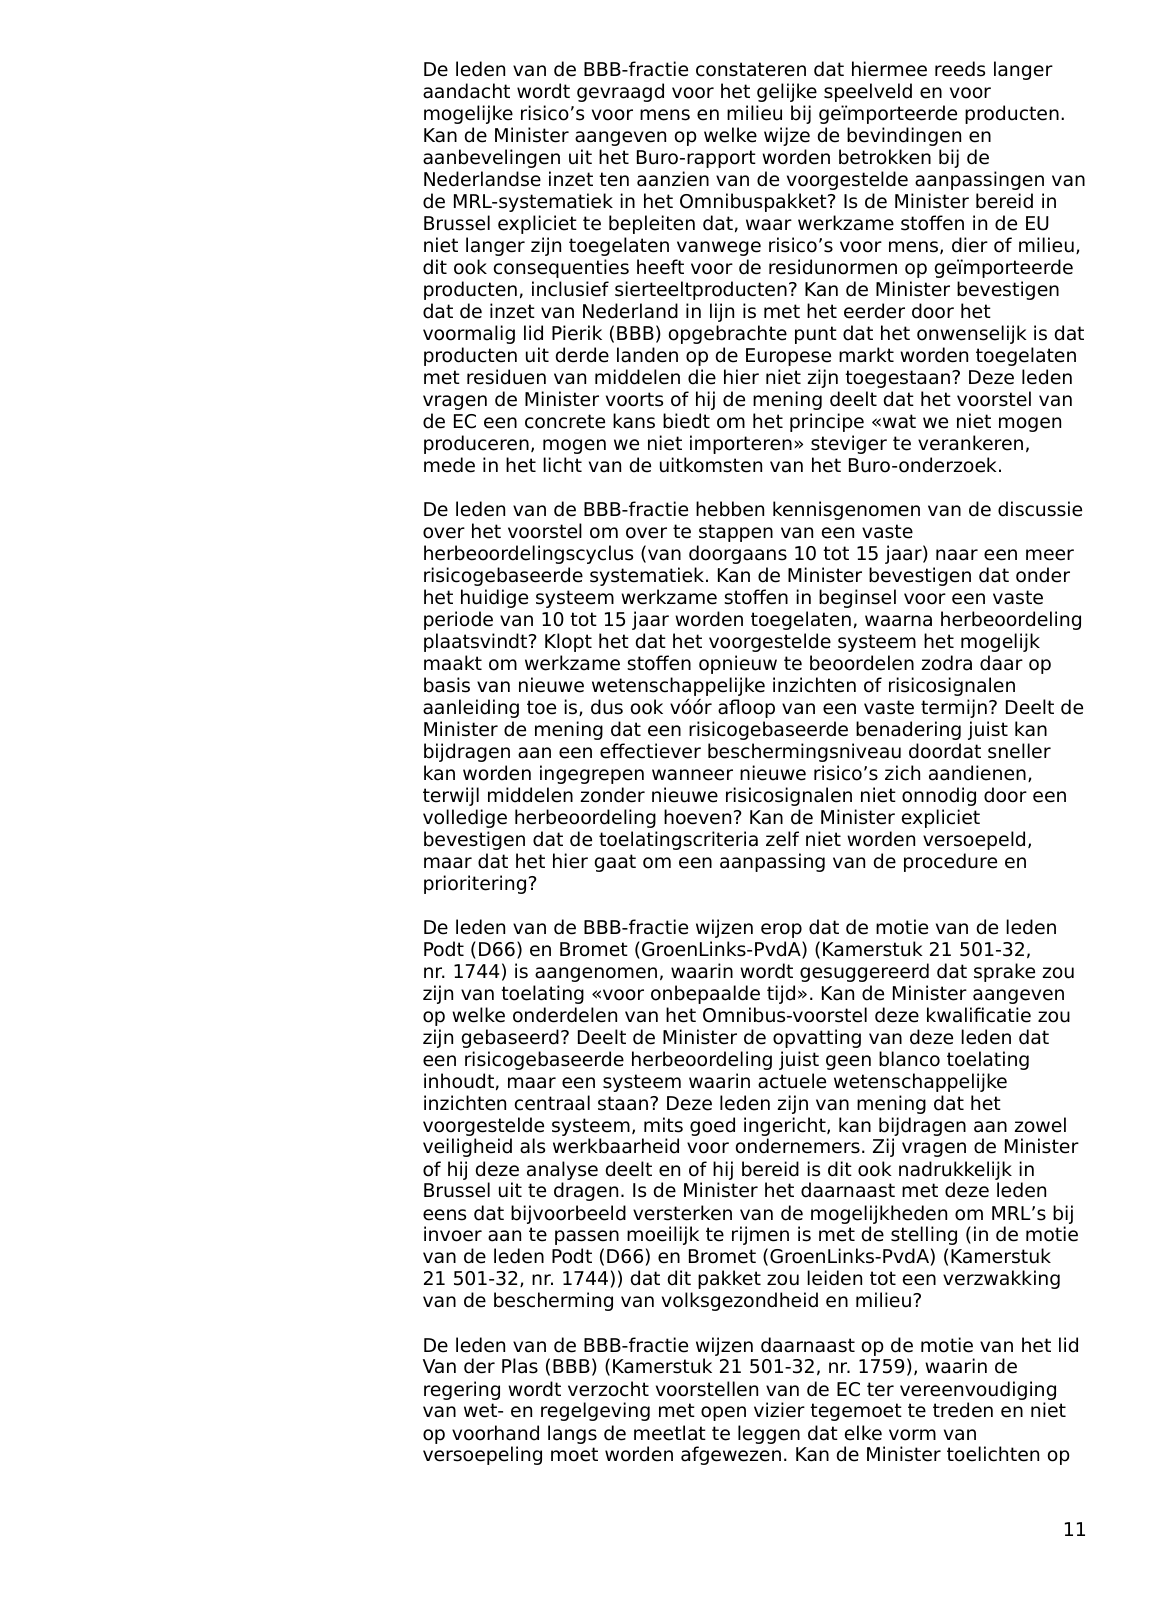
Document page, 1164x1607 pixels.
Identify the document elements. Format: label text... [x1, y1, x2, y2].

text De leden van de BBB-fractie wijzen daarnaast op de motie van het lid Van der Plas (BBB) (Kamerstuk 21 501-32, nr. 1759), waarin de regering wordt verzocht voorstellen van de EC ter vereenvoudiging van wet- en regelgeving met open vizier tegemoet te treden en niet op voorhand langs de meetlat te leggen dat elke vorm van versoepeling moet worden afgewezen. Kan de Minister toelichten op [422, 1334, 1087, 1466]
text De leden van de BBB-fractie constateren dat hiermee reeds langer aandacht wordt gevraagd voor het gelijke speelveld en voor mogelijke risico’s voor mens en milieu bij geïmporteerde producten. Kan de Minister aangeven op welke wijze de bevindingen en aanbevelingen uit het Buro-rapport worden betrokken bij de Nederlandse inzet ten aanzien van de voorgestelde aanpassingen van de MRL-systematiek in het Omnibuspakket? Is de Minister bereid in Brussel expliciet te bepleiten dat, waar werkzame stoffen in de EU niet langer zijn toegelaten vanwege risico’s voor mens, dier of milieu, dit ook consequenties heeft voor de residunormen op geïmporteerde producten, inclusief sierteeltproducten? Kan de Minister bevestigen dat de inzet van Nederland in lijn is met het eerder door het voormalig lid Pierik (BBB) opgebrachte punt dat het onwenselijk is dat producten uit derde landen op de Europese markt worden toegelaten met residuen van middelen die hier niet zijn toegestaan? Deze leden vragen de Minister voorts of hij de mening deelt dat het voorstel van de EC een concrete kans biedt om het principe «wat we niet mogen produceren, mogen we niet importeren» steviger te verankeren, mede in het licht van de uitkomsten van het Buro-onderzoek. [422, 59, 1087, 477]
text De leden van de BBB-fractie wijzen erop dat de motie van de leden Podt (D66) en Bromet (GroenLinks-PvdA) (Kamerstuk 21 501-32, nr. 1744) is aangenomen, waarin wordt gesuggereerd dat sprake zou zijn van toelating «voor onbepaalde tijd». Kan de Minister aangeven op welke onderdelen van het Omnibus-voorstel deze kwalificatie zou zijn gebaseerd? Deelt de Minister de opvatting van deze leden dat een risicogebaseerde herbeoordeling juist geen blanco toelating inhoudt, maar een systeem waarin actuele wetenschappelijke inzichten centraal staan? Deze leden zijn van mening dat het voorgestelde systeem, mits goed ingericht, kan bijdragen aan zowel veiligheid als werkbaarheid voor ondernemers. Zij vragen de Minister of hij deze analyse deelt en of hij bereid is dit ook nadrukkelijk in Brussel uit te dragen. Is de Minister het daarnaast met deze leden eens dat bijvoorbeeld versterken van de mogelijkheden om MRL’s bij invoer aan te passen moeilijk te rijmen is met de stelling (in de motie van de leden Podt (D66) en Bromet (GroenLinks-PvdA) (Kamerstuk 21 501-32, nr. 1744)) dat dit pakket zou leiden tot een verzwakking van de bescherming van volksgezondheid en milieu? [422, 917, 1087, 1312]
text De leden van de BBB-fractie hebben kennisgenomen van de discussie over het voorstel om over te stappen van een vaste herbeoordelingscyclus (van doorgaans 10 tot 15 jaar) naar een meer risicogebaseerde systematiek. Kan de Minister bevestigen dat onder het huidige systeem werkzame stoffen in beginsel voor een vaste periode van 10 tot 15 jaar worden toegelaten, waarna herbeoordeling plaatsvindt? Klopt het dat het voorgestelde systeem het mogelijk maakt om werkzame stoffen opnieuw te beoordelen zodra daar op basis van nieuwe wetenschappelijke inzichten of risicosignalen aanleiding toe is, dus ook vóór afloop van een vaste termijn? Deelt de Minister de mening dat een risicogebaseerde benadering juist kan bijdragen aan een effectiever beschermingsniveau doordat sneller kan worden ingegrepen wanneer nieuwe risico’s zich aandienen, terwijl middelen zonder nieuwe risicosignalen niet onnodig door een volledige herbeoordeling hoeven? Kan de Minister expliciet bevestigen dat de toelatingscriteria zelf niet worden versoepeld, maar dat het hier gaat om een aanpassing van de procedure en prioritering? [422, 499, 1087, 894]
